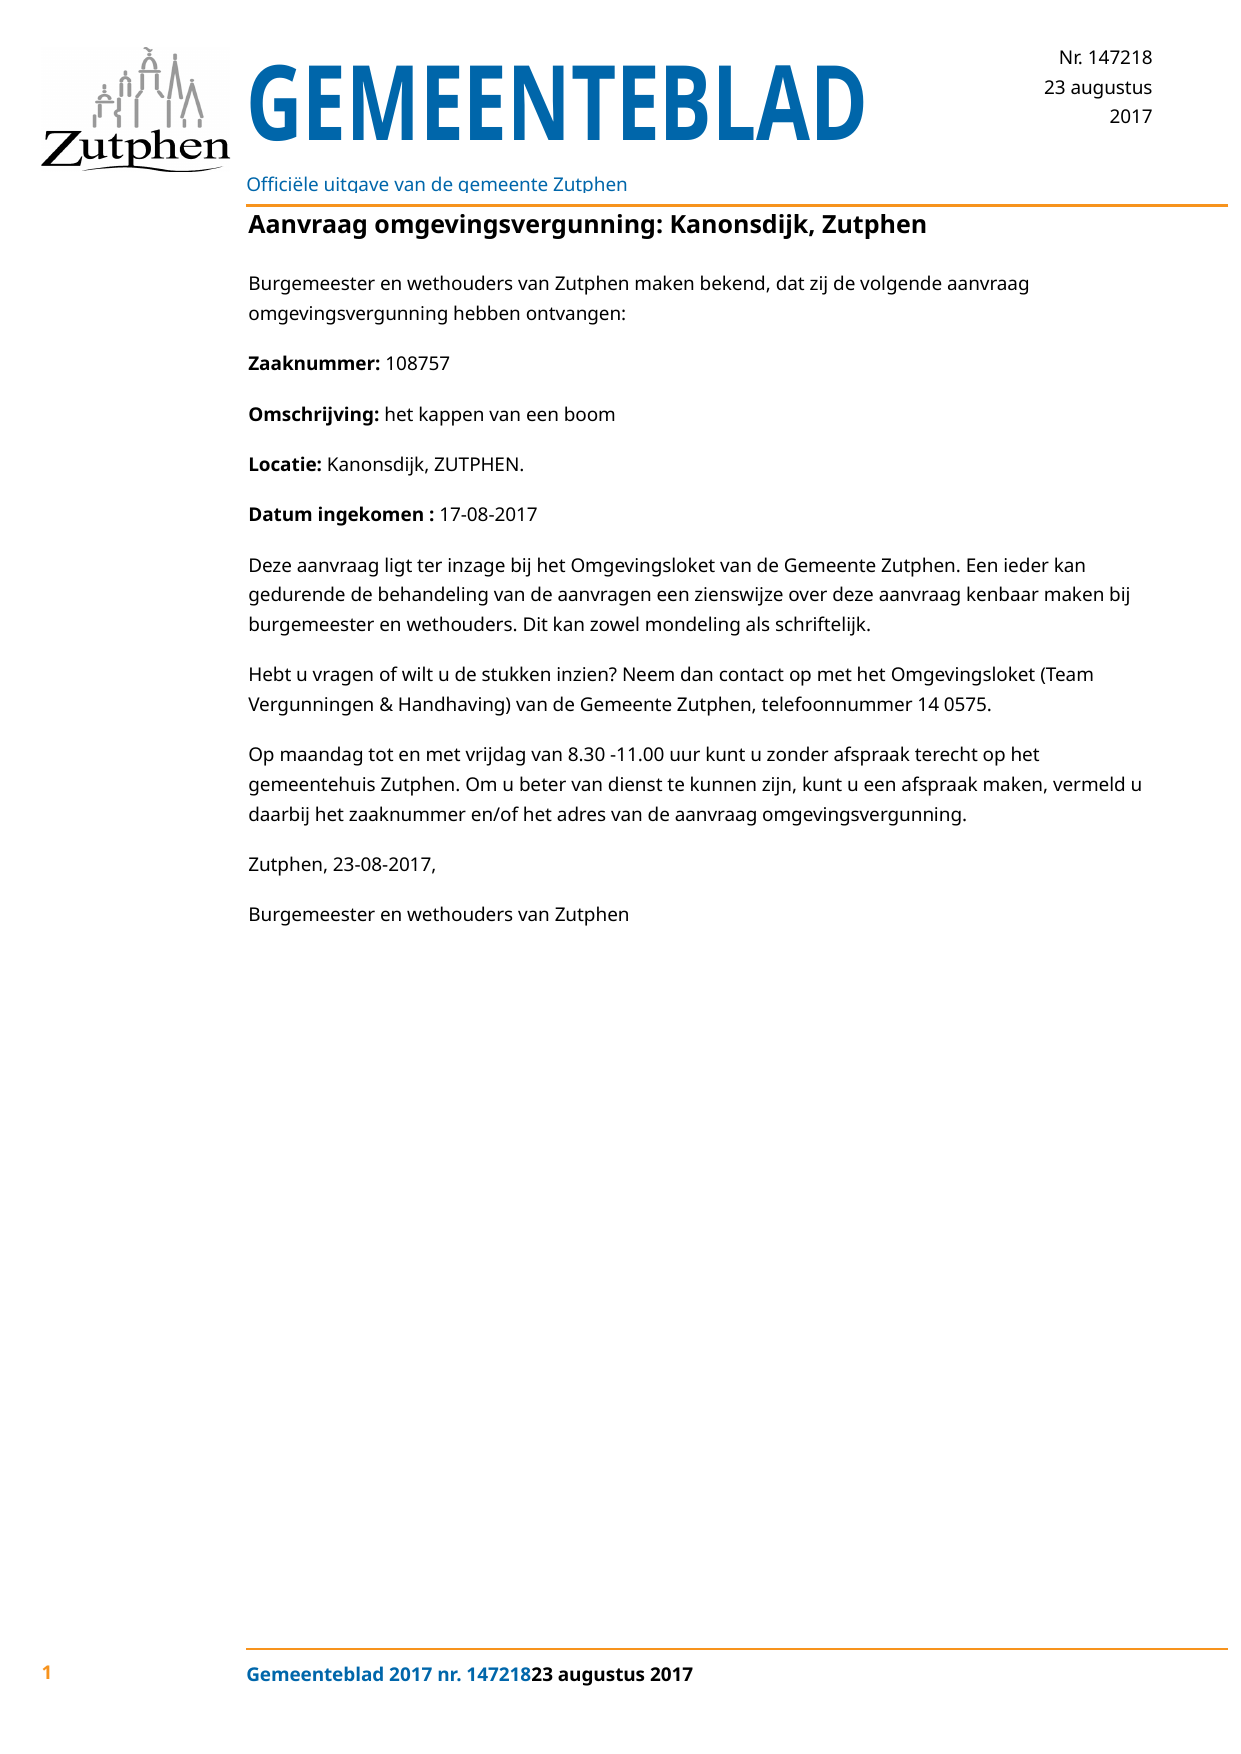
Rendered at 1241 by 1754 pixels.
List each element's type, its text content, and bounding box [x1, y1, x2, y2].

text Aanvraag omgevingsvergunning: Kanonsdijk, Zutphen [248, 207, 1152, 241]
text Burgemeester en wethouders van Zutphen maken bekend, dat zij de volgende aanvraag omgevingsvergunning hebben ontvangen: [248, 270, 1152, 326]
text Op maandag tot en met vrijdag van 8.30 -11.00 uur kunt u zonder afspraak terecht op het gemeentehuis Zutphen. Om u beter van dienst te kunnen zijn, kunt u een afspraak maken, vermeld u daarbij het zaaknummer en/of het adres van de aanvraag omgevingsvergunning. [248, 742, 1152, 826]
text Omschrijving: het kappen van een boom [248, 401, 1152, 426]
text Deze aanvraag ligt ter inzage bij het Omgevingsloket van de Gemeente Zutphen. Een ieder kan gedurende de behandeling van de aanvragen een zienswijze over deze aanvraag kenbaar maken bij burgemeester en wethouders. Dit kan zowel mondeling als schriftelijk. [248, 552, 1152, 637]
text Locatie: Kanonsdijk, ZUTPHEN. [248, 451, 1152, 477]
text Zaaknummer: 108757 [248, 350, 1152, 376]
text Datum ingekomen : 17-08-2017 [248, 502, 1152, 527]
text Hebt u vragen of wilt u de stukken inzien? Neem dan contact op met het Omgevingsloket (Team Vergunningen & Handhaving) van de Gemeente Zutphen, telefoonnummer 14 0575. [248, 662, 1152, 717]
picture [41, 47, 231, 172]
text Zutphen, 23-08-2017, [248, 851, 1152, 877]
text Burgemeester en wethouders van Zutphen [248, 902, 1152, 927]
